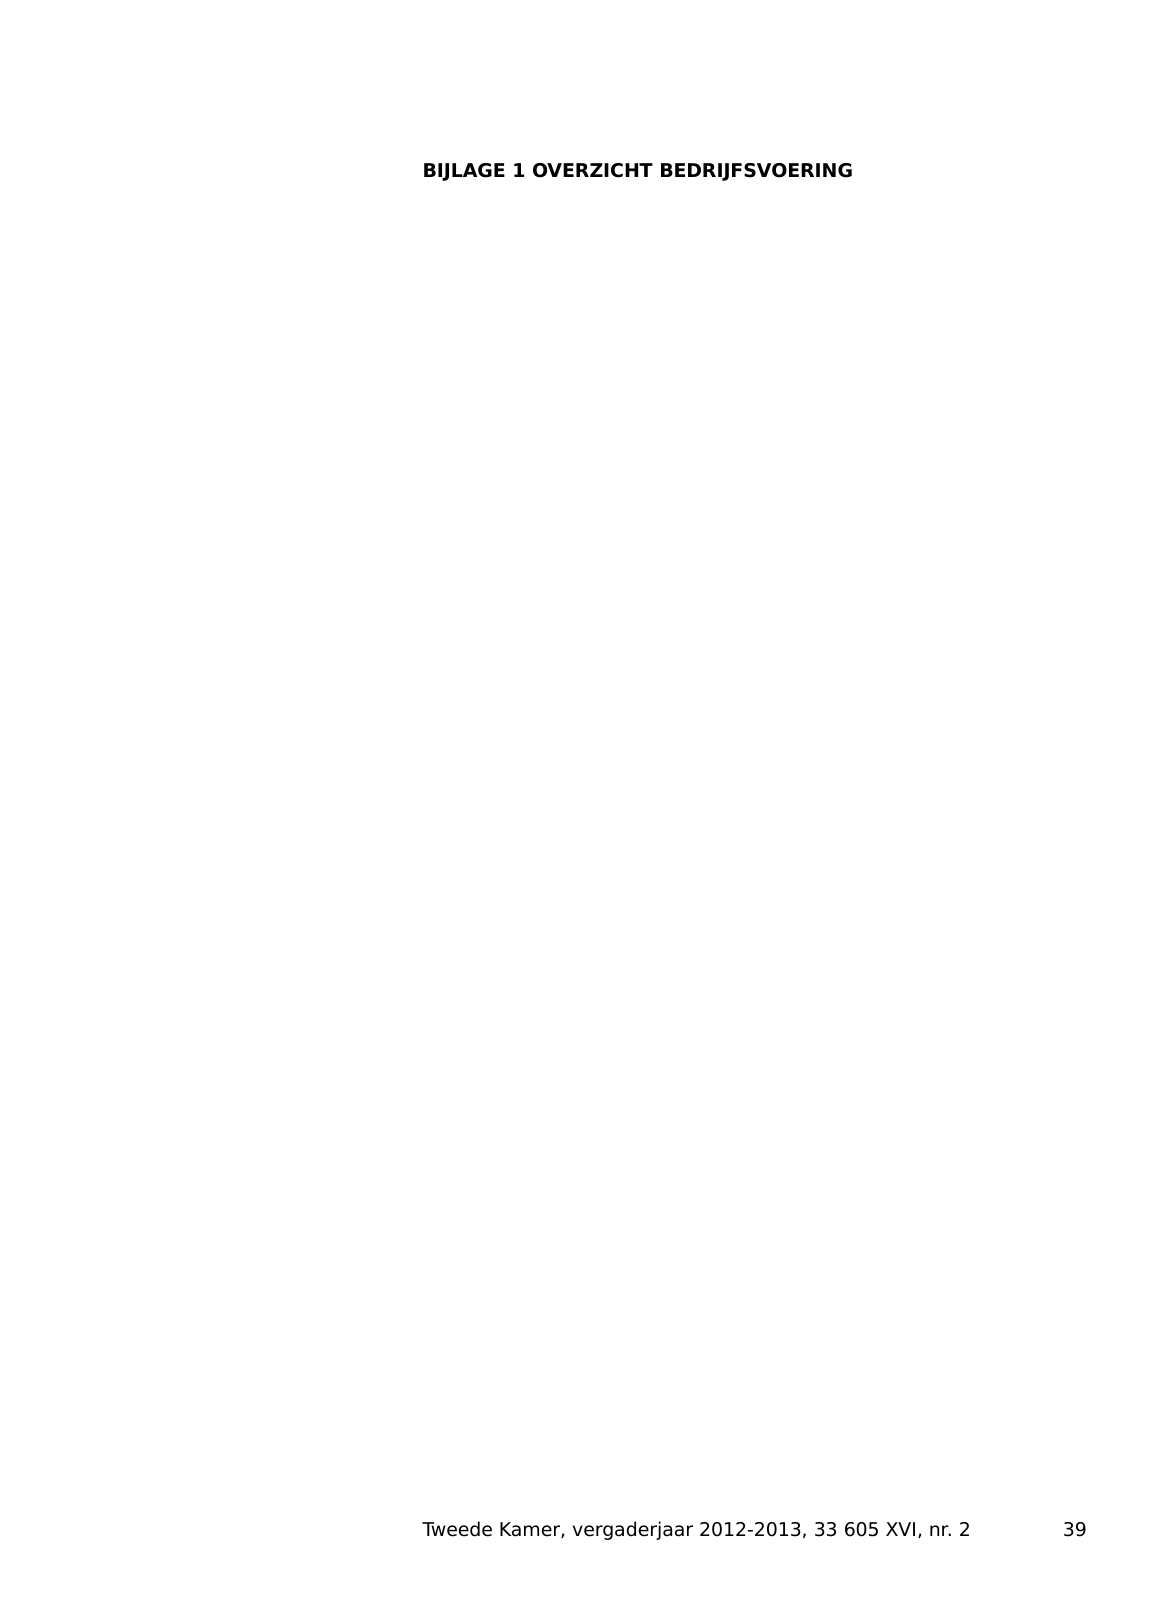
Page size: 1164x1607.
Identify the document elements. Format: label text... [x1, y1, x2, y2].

subtitle BIJLAGE 1 OVERZICHT BEDRIJFSVOERING [422, 160, 1087, 182]
